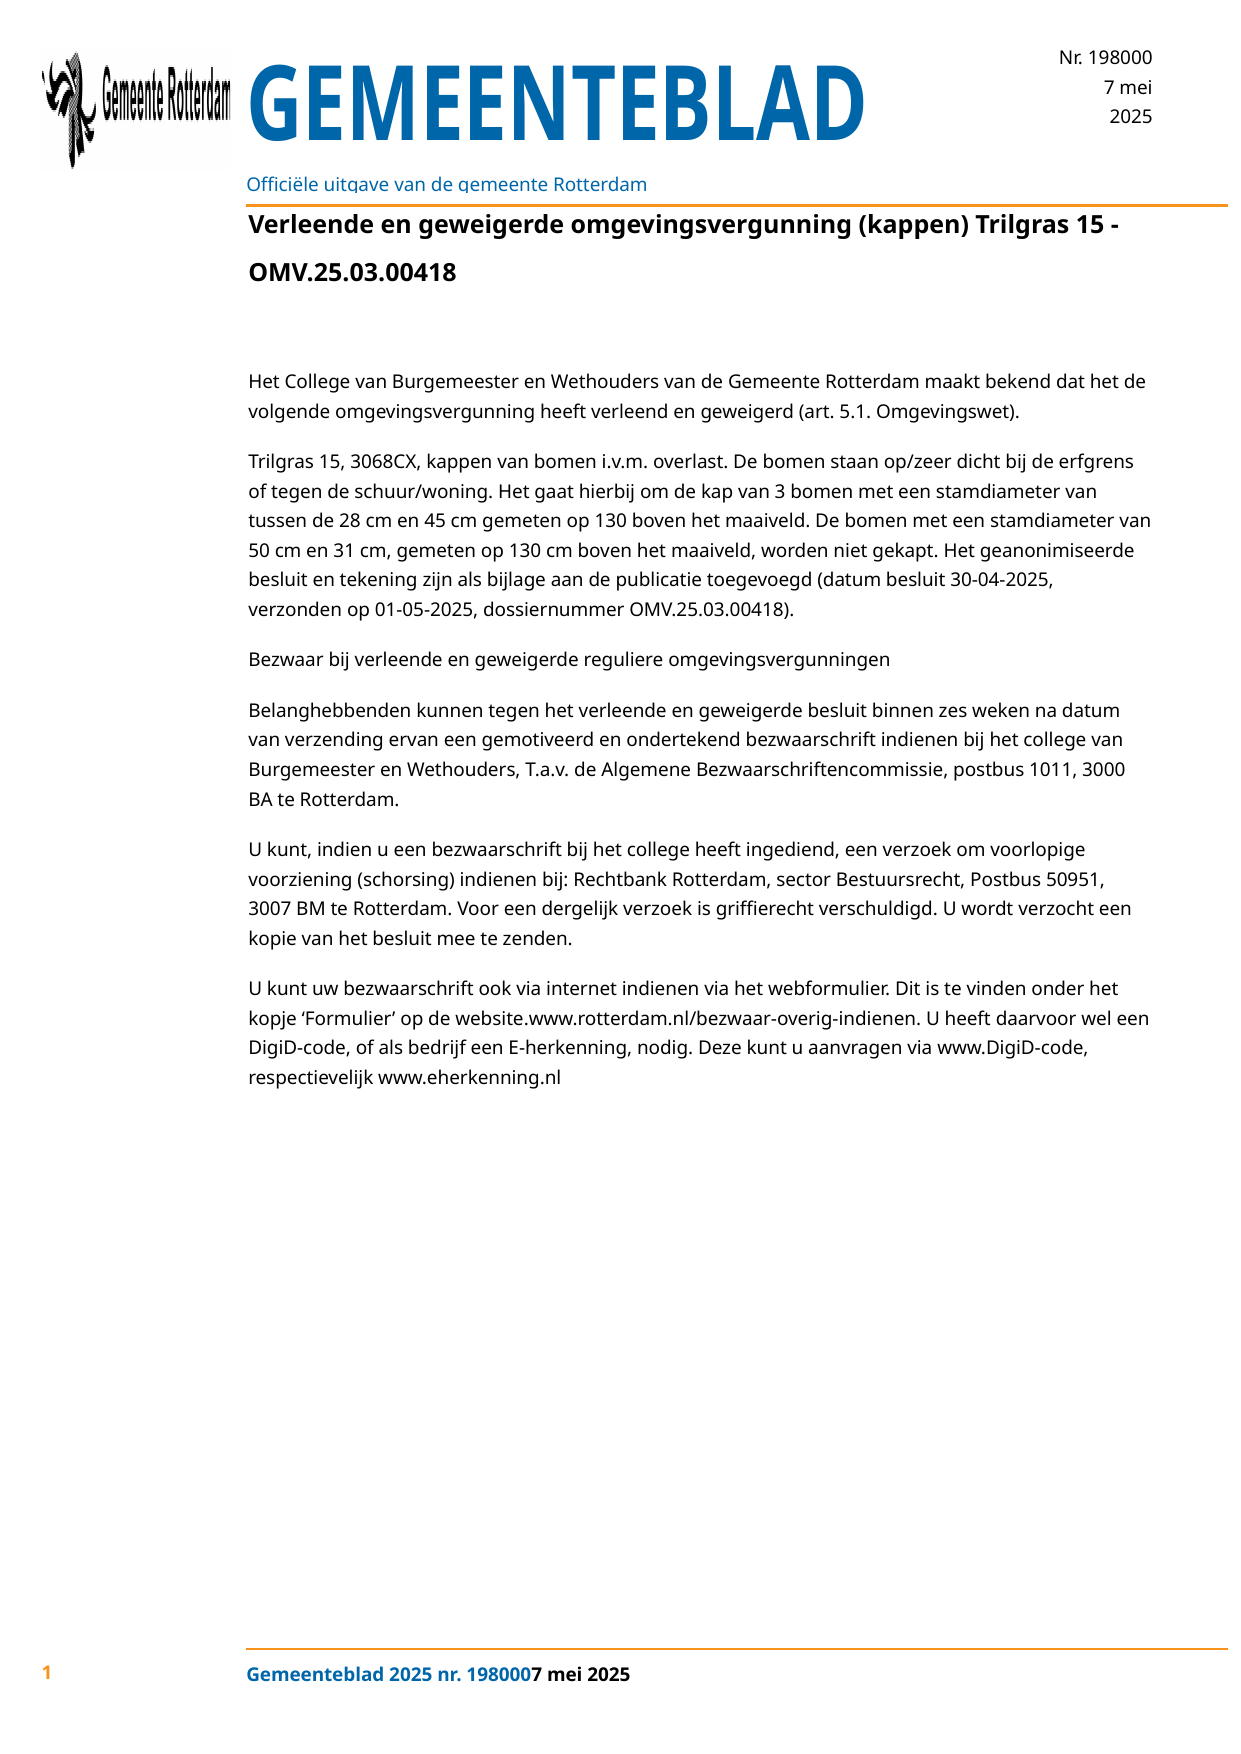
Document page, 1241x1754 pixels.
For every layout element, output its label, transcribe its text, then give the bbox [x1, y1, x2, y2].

text Belanghebbenden kunnen tegen het verleende en geweigerde besluit binnen zes weken na datum van verzending ervan een gemotiveerd en ondertekend bezwaarschrift indienen bij het college van Burgemeester en Wethouders, T.a.v. de Algemene Bezwaarschriftencommissie, postbus 1011, 3000 BA te Rotterdam. [248, 697, 1152, 812]
text Het College van Burgemeester en Wethouders van de Gemeente Rotterdam maakt bekend dat het de volgende omgevingsvergunning heeft verleend en geweigerd (art. 5.1. Omgevingswet). [248, 368, 1152, 424]
text U kunt uw bezwaarschrift ook via internet indienen via het webformulier. Dit is te vinden onder het kopje ‘Formulier’ op de website.www.rotterdam.nl/bezwaar-overig-indienen. U heeft daarvoor wel een DigiD-code, of als bedrijf een E-herkenning, nodig. Deze kunt u aanvragen via www.DigiD-code, respectievelijk www.eherkenning.nl [248, 975, 1152, 1090]
text U kunt, indien u een bezwaarschrift bij het college heeft ingediend, een verzoek om voorlopige voorziening (schorsing) indienen bij: Rechtbank Rotterdam, sector Bestuursrecht, Postbus 50951, 3007 BM te Rotterdam. Voor een dergelijk verzoek is griffierecht verschuldigd. U wordt verzocht een kopie van het besluit mee te zenden. [248, 836, 1152, 951]
text Verleende en geweigerde omgevingsvergunning (kappen) Trilgras 15 - OMV.25.03.00418 [248, 207, 1152, 288]
text Trilgras 15, 3068CX, kappen van bomen i.v.m. overlast. De bomen staan op/zeer dicht bij de erfgrens of tegen de schuur/woning. Het gaat hierbij om de kap van 3 bomen met een stamdiameter van tussen de 28 cm en 45 cm gemeten op 130 boven het maaiveld. De bomen met een stamdiameter van 50 cm en 31 cm, gemeten op 130 cm boven het maaiveld, worden niet gekapt. Het geanonimiseerde besluit en tekening zijn als bijlage aan de publicatie toegevoegd (datum besluit 30-04-2025, verzonden op 01-05-2025, dossiernummer OMV.25.03.00418). [248, 448, 1152, 622]
text Bezwaar bij verleende en geweigerde reguliere omgevingsvergunningen [248, 647, 1152, 672]
picture [41, 47, 231, 172]
